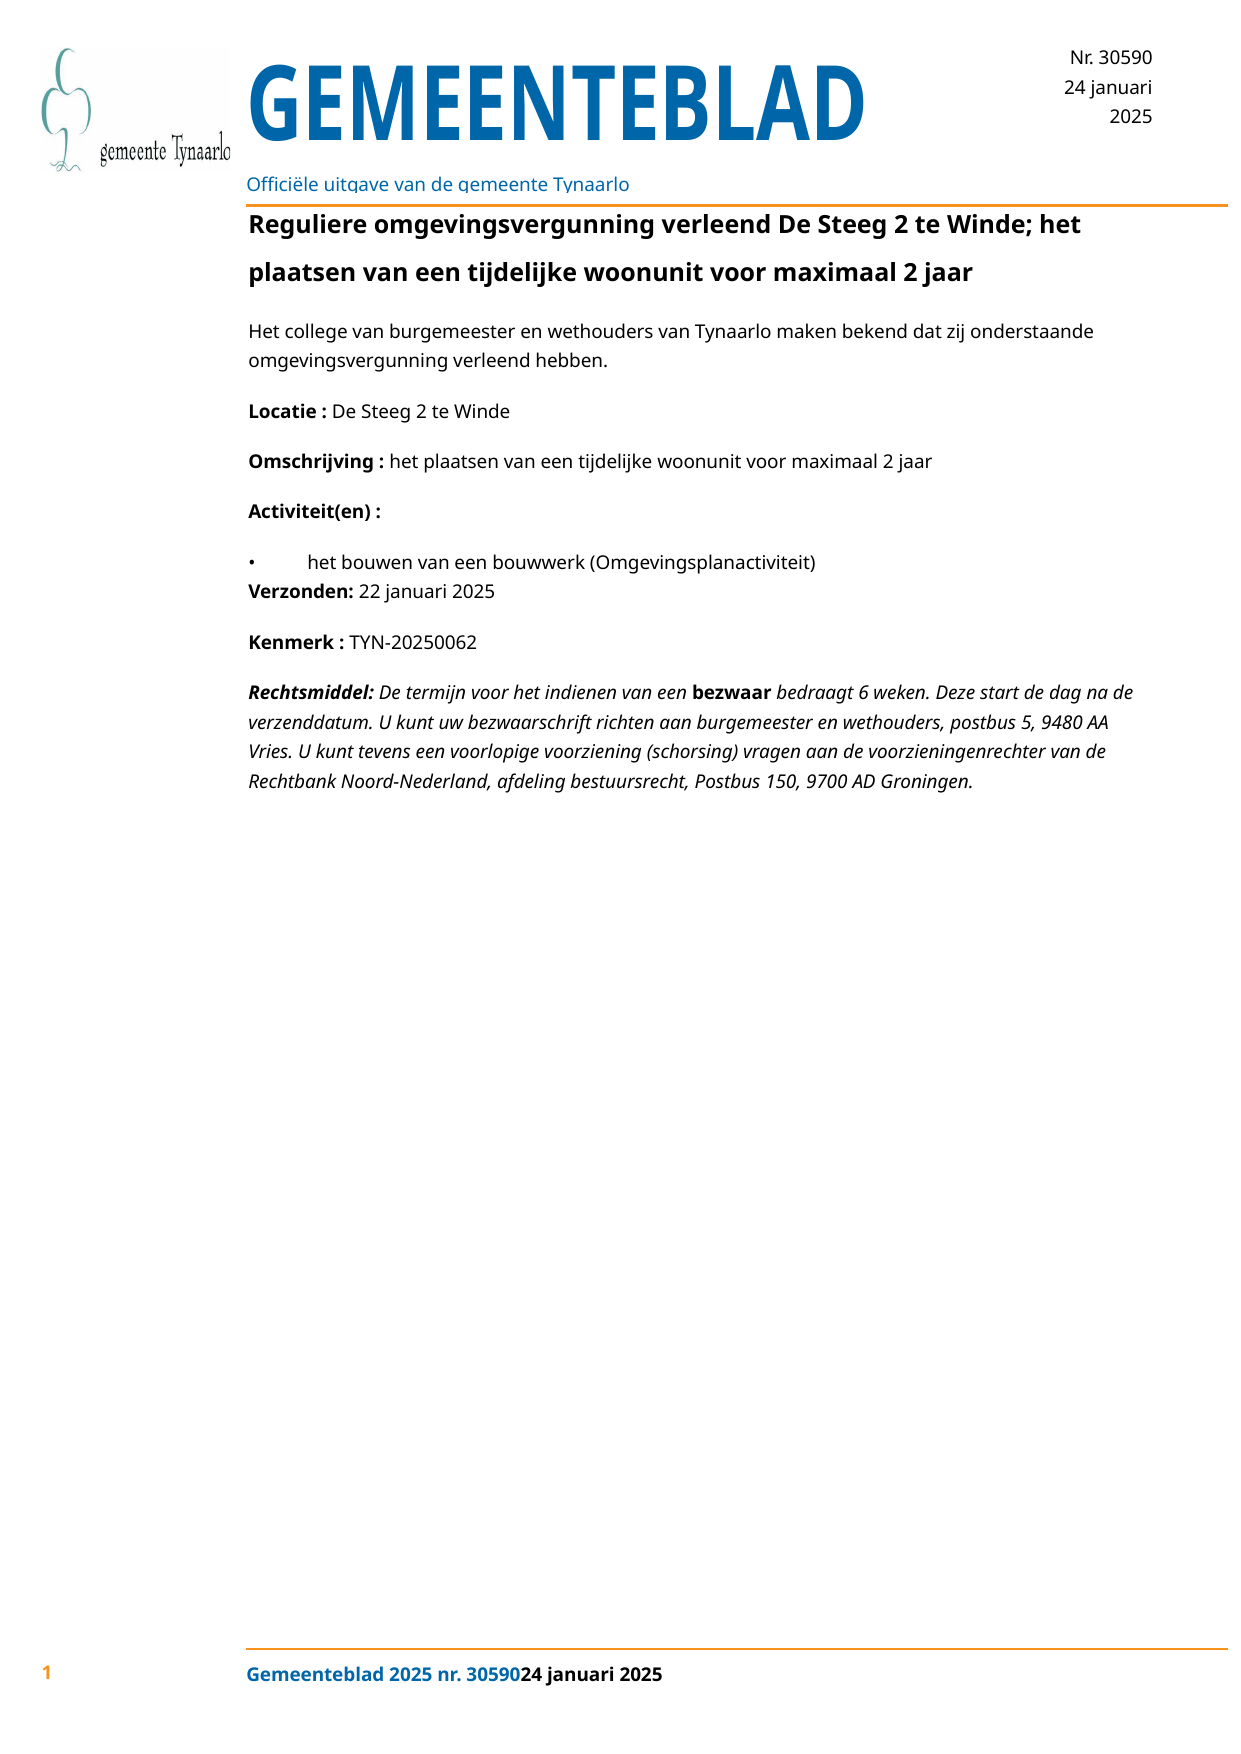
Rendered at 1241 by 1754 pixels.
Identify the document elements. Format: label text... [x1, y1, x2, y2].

text Locatie : De Steeg 2 te Winde [248, 398, 1152, 424]
text Omschrijving : het plaatsen van een tijdelijke woonunit voor maximaal 2 jaar [248, 448, 1152, 474]
text Het college van burgemeester en wethouders van Tynaarlo maken bekend dat zij onderstaande omgevingsvergunning verleend hebben. [248, 318, 1152, 373]
text Reguliere omgevingsvergunning verleend De Steeg 2 te Winde; het plaatsen van een tijdelijke woonunit voor maximaal 2 jaar [248, 207, 1152, 288]
text Verzonden: 22 januari 2025 [248, 579, 1152, 604]
text Kenmerk : TYN-20250062 [248, 629, 1152, 655]
list het bouwen van een bouwwerk (Omgevingsplanactiviteit) [248, 549, 1152, 575]
text Activiteit(en) : [248, 499, 1152, 524]
text Rechtsmiddel: De termijn voor het indienen van een bezwaar bedraagt 6 weken. Deze start de dag na de verzenddatum. U kunt uw bezwaarschrift richten aan burgemeester en wethouders, postbus 5, 9480 AA Vries. U kunt tevens een voorlopige voorziening (schorsing) vragen aan de voorzieningenrechter van de Rechtbank Noord-Nederland, afdeling bestuursrecht, Postbus 150, 9700 AD Groningen. [248, 679, 1152, 794]
picture [41, 47, 231, 172]
